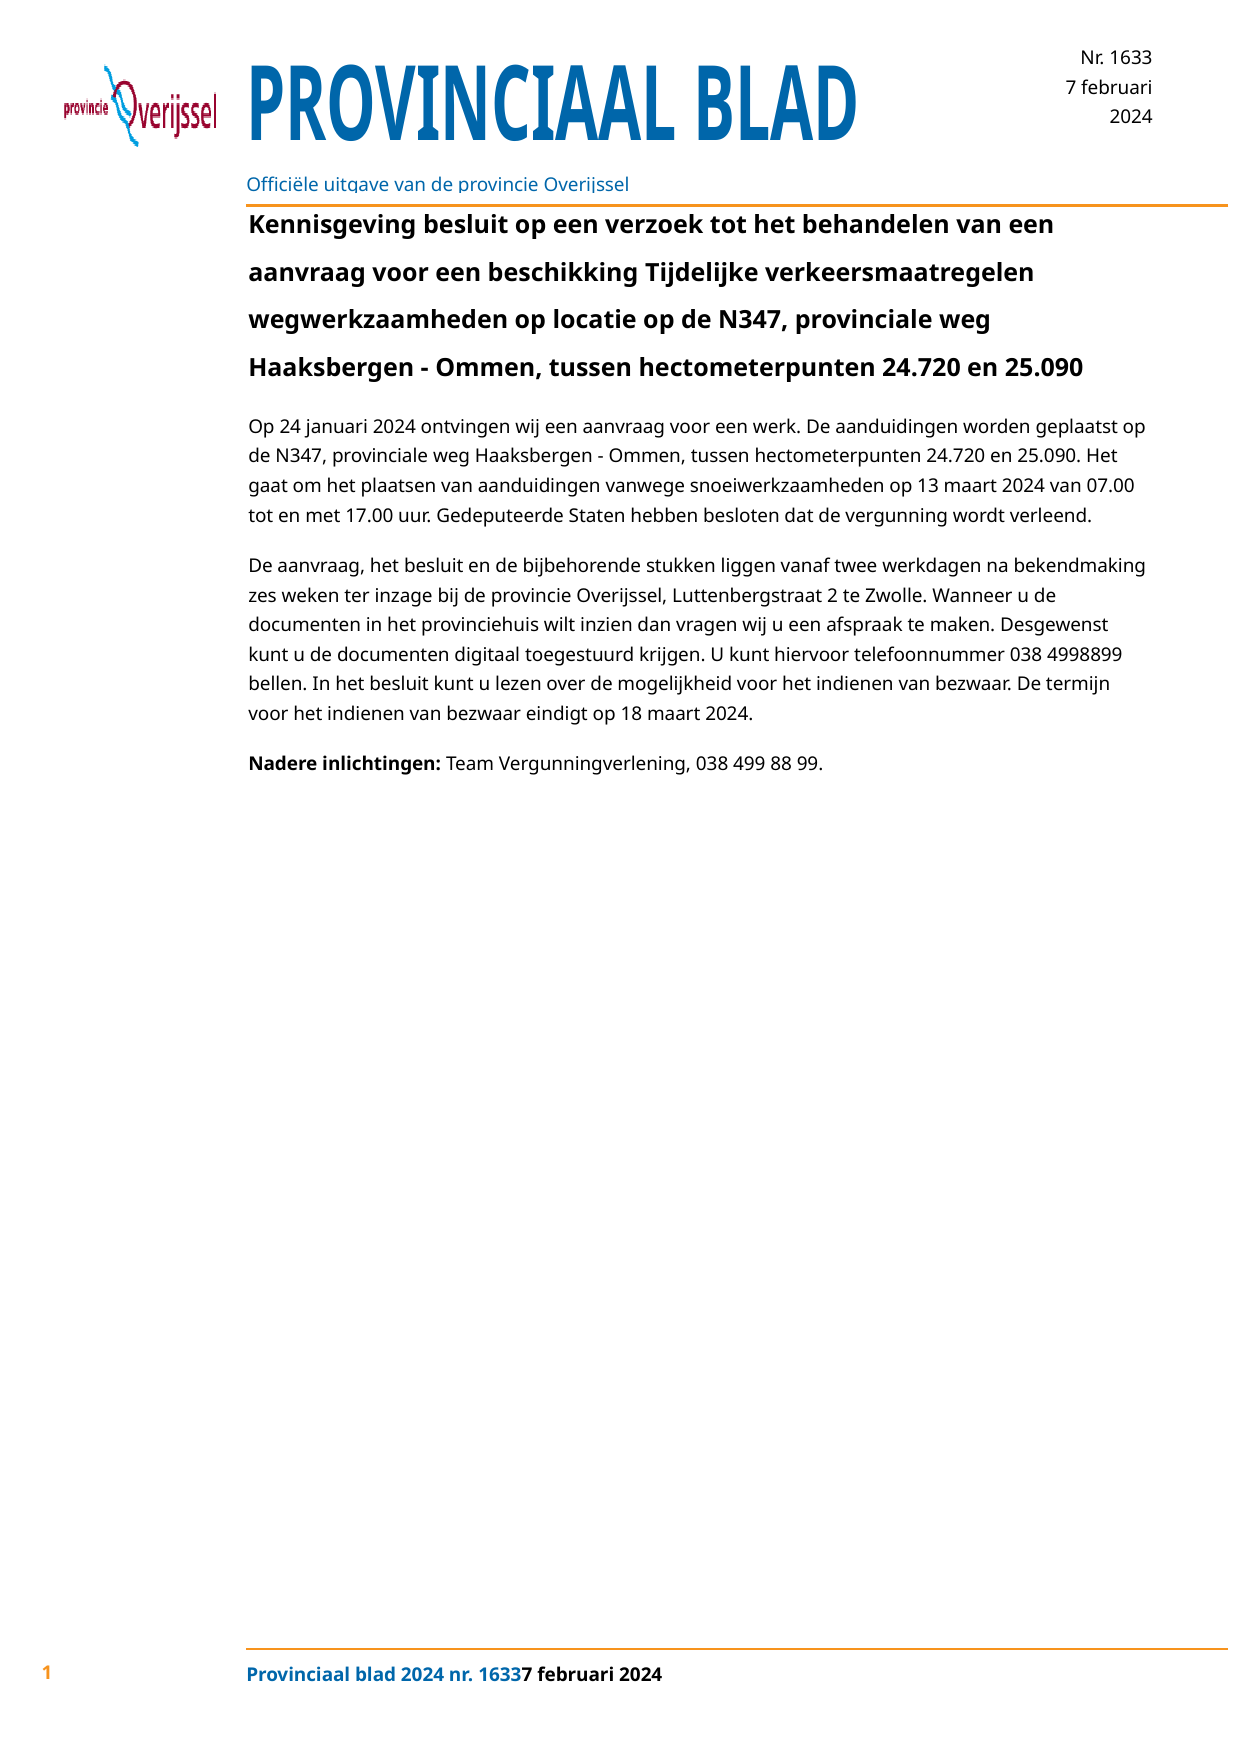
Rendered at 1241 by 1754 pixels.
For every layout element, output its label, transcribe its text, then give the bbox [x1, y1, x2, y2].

text Nadere inlichtingen: Team Vergunningverlening, 038 499 88 99. [248, 751, 1152, 776]
text Kennisgeving besluit op een verzoek tot het behandelen van een aanvraag voor een beschikking Tijdelijke verkeersmaatregelen wegwerkzaamheden op locatie op de N347, provinciale weg Haaksbergen - Ommen, tussen hectometerpunten 24.720 en 25.090 [248, 207, 1152, 384]
text De aanvraag, het besluit en de bijbehorende stukken liggen vanaf twee werkdagen na bekendmaking zes weken ter inzage bij de provincie Overijssel, Luttenbergstraat 2 te Zwolle. Wanneer u de documenten in het provinciehuis wilt inzien dan vragen wij u een afspraak te maken. Desgewenst kunt u de documenten digitaal toegestuurd krijgen. U kunt hiervoor telefoonnummer 038 4998899 bellen. In het besluit kunt u lezen over de mogelijkheid voor het indienen van bezwaar. De termijn voor het indienen van bezwaar eindigt op 18 maart 2024. [248, 552, 1152, 726]
text Op 24 januari 2024 ontvingen wij een aanvraag voor een werk. De aanduidingen worden geplaatst op de N347, provinciale weg Haaksbergen - Ommen, tussen hectometerpunten 24.720 en 25.090. Het gaat om het plaatsen van aanduidingen vanwege snoeiwerkzaamheden op 13 maart 2024 van 07.00 tot en met 17.00 uur. Gedeputeerde Staten hebben besloten dat de vergunning wordt verleend. [248, 413, 1152, 528]
picture [41, 47, 231, 172]
